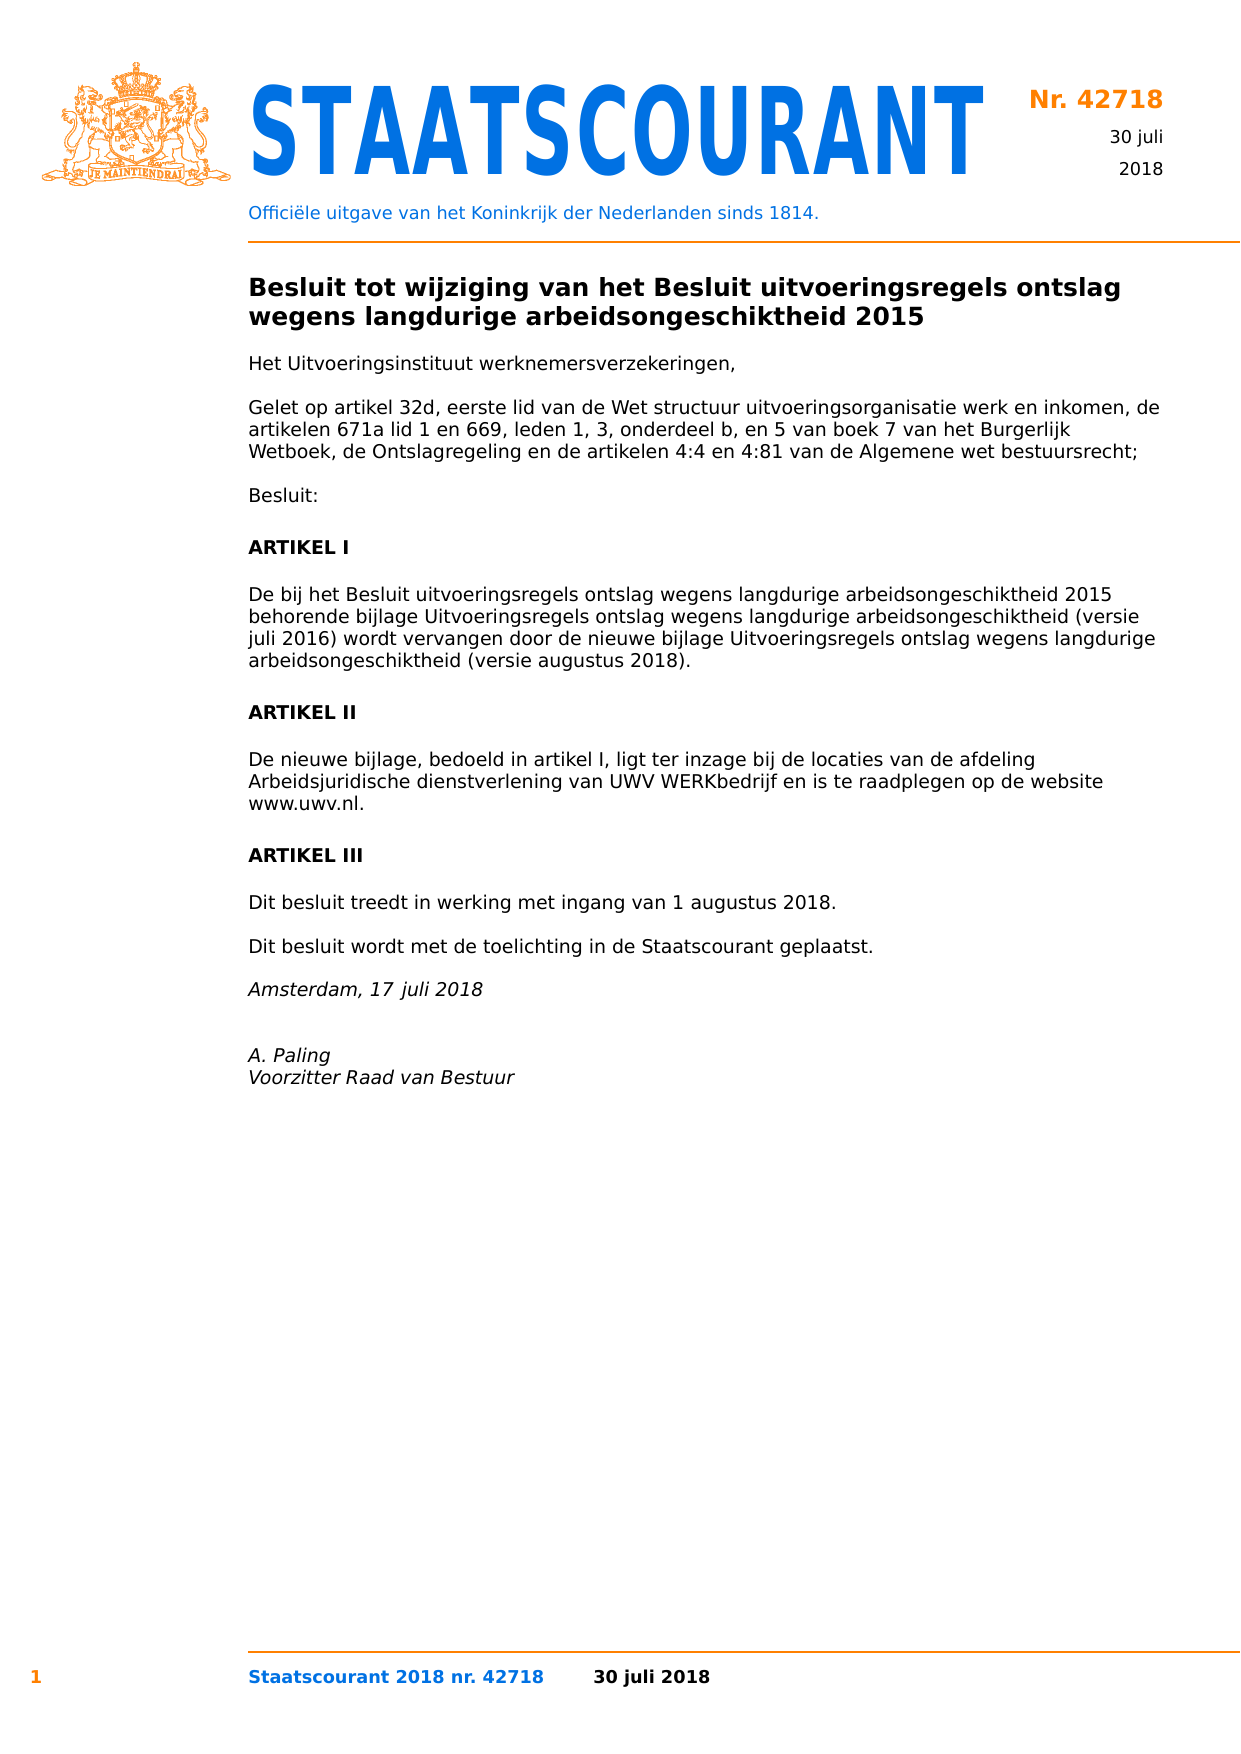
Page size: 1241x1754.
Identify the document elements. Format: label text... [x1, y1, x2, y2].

text Het Uitvoeringsinstituut werknemersverzekeringen, [248, 353, 1163, 375]
text Dit besluit treedt in werking met ingang van 1 augustus 2018. [248, 892, 1163, 914]
text Besluit: [248, 485, 1163, 507]
text A. Paling Voorzitter Raad van Bestuur [248, 1023, 1163, 1089]
text De bij het Besluit uitvoeringsregels ontslag wegens langdurige arbeidsongeschiktheid 2015 behorende bijlage Uitvoeringsregels ontslag wegens langdurige arbeidsongeschiktheid (versie juli 2016) wordt vervangen door de nieuwe bijlage Uitvoeringsregels ontslag wegens langdurige arbeidsongeschiktheid (versie augustus 2018). [248, 584, 1163, 672]
text De nieuwe bijlage, bedoeld in artikel I, ligt ter inzage bij de locaties van de afdeling Arbeidsjuridische dienstverlening van UWV WERKbedrijf en is te raadplegen op de website www.uwv.nl. [248, 749, 1163, 815]
picture [41, 62, 231, 186]
subtitle Besluit tot wijziging van het Besluit uitvoeringsregels ontslag wegens langdurige arbeidsongeschiktheid 2015 [248, 273, 1163, 331]
table_cell 2018 [998, 153, 1240, 203]
subtitle ARTIKEL III [248, 845, 1163, 867]
subtitle ARTIKEL II [248, 702, 1163, 724]
table_header Nr. 42718 [998, 62, 1240, 121]
table_header STAATSCOURANT [248, 62, 998, 203]
subtitle ARTIKEL I [248, 537, 1163, 559]
table_header [25, 62, 248, 241]
text Gelet op artikel 32d, eerste lid van de Wet structuur uitvoeringsorganisatie werk en inkomen, de artikelen 671a lid 1 en 669, leden 1, 3, onderdeel b, en 5 van boek 7 van het Burgerlijk Wetboek, de Ontslagregeling en de artikelen 4:4 en 4:81 van de Algemene wet bestuursrecht; [248, 397, 1163, 463]
table_cell Officiële uitgave van het Koninkrijk der Nederlanden sinds 1814. [248, 203, 1240, 241]
text Dit besluit wordt met de toelichting in de Staatscourant geplaatst. [248, 936, 1163, 957]
text Amsterdam, 17 juli 2018 [248, 979, 1163, 1001]
table_cell 30 juli [998, 121, 1240, 153]
